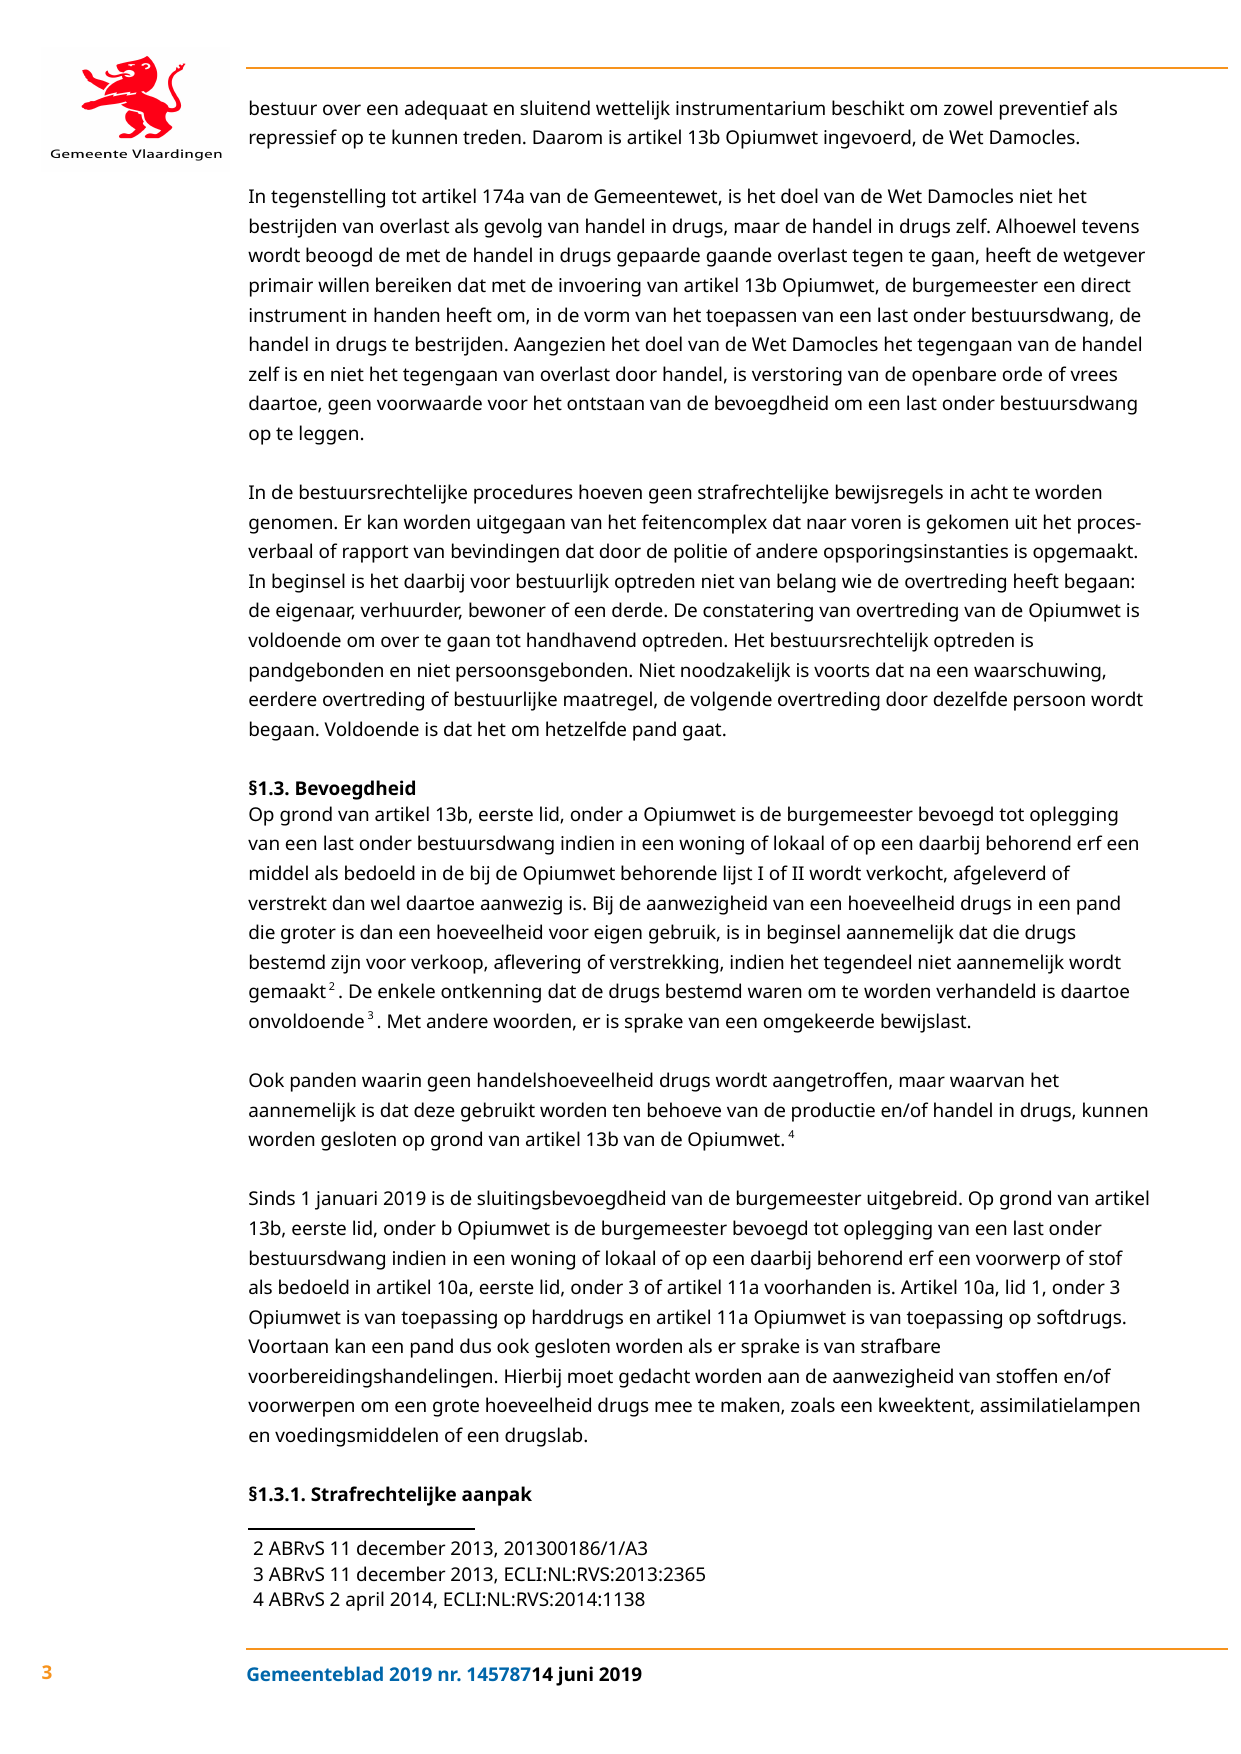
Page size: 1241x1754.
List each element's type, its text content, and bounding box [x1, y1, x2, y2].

text bestuur over een adequaat en sluitend wettelijk instrumentarium beschikt om zowel preventief als repressief op te kunnen treden. Daarom is artikel 13b Opiumwet ingevoerd, de Wet Damocles. [248, 95, 1152, 150]
text §1.3.1. Strafrechtelijke aanpak [248, 1481, 1152, 1507]
text In tegenstelling tot artikel 174a van de Gemeentewet, is het doel van de Wet Damocles niet het bestrijden van overlast als gevolg van handel in drugs, maar de handel in drugs zelf. Alhoewel tevens wordt beoogd de met de handel in drugs gepaarde gaande overlast tegen te gaan, heeft de wetgever primair willen bereiken dat met de invoering van artikel 13b Opiumwet, de burgemeester een direct instrument in handen heeft om, in de vorm van het toepassen van een last onder bestuursdwang, de handel in drugs te bestrijden. Aangezien het doel van de Wet Damocles het tegengaan van de handel zelf is en niet het tegengaan van overlast door handel, is verstoring van de openbare orde of vrees daartoe, geen voorwaarde voor het ontstaan van de bevoegdheid om een last onder bestuursdwang op te leggen. [248, 183, 1152, 446]
text Sinds 1 januari 2019 is de sluitingsbevoegdheid van de burgemeester uitgebreid. Op grond van artikel 13b, eerste lid, onder b Opiumwet is de burgemeester bevoegd tot oplegging van een last onder bestuursdwang indien in een woning of lokaal of op een daarbij behorend erf een voorwerp of stof als bedoeld in artikel 10a, eerste lid, onder 3 of artikel 11a voorhanden is. Artikel 10a, lid 1, onder 3 Opiumwet is van toepassing op harddrugs en artikel 11a Opiumwet is van toepassing op softdrugs. Voortaan kan een pand dus ook gesloten worden als er sprake is van strafbare voorbereidingshandelingen. Hierbij moet gedacht worden aan de aanwezigheid van stoffen en/of voorwerpen om een grote hoeveelheid drugs mee te maken, zoals een kweektent, assimilatielampen en voedingsmiddelen of een drugslab. [248, 1186, 1152, 1448]
text In de bestuursrechtelijke procedures hoeven geen strafrechtelijke bewijsregels in acht te worden genomen. Er kan worden uitgegaan van het feitencomplex dat naar voren is gekomen uit het proces-verbaal of rapport van bevindingen dat door de politie of andere opsporingsinstanties is opgemaakt. In beginsel is het daarbij voor bestuurlijk optreden niet van belang wie de overtreding heeft begaan: de eigenaar, verhuurder, bewoner of een derde. De constatering van overtreding van de Opiumwet is voldoende om over te gaan tot handhavend optreden. Het bestuursrechtelijk optreden is pandgebonden en niet persoonsgebonden. Niet noodzakelijk is voorts dat na een waarschuwing, eerdere overtreding of bestuurlijke maatregel, de volgende overtreding door dezelfde persoon wordt begaan. Voldoende is dat het om hetzelfde pand gaat. [248, 479, 1152, 742]
text ABRvS 2 april 2014, ECLI:NL:RVS:2014:1138 [248, 1586, 1152, 1612]
text Op grond van artikel 13b, eerste lid, onder a Opiumwet is de burgemeester bevoegd tot oplegging van een last onder bestuursdwang indien in een woning of lokaal of op een daarbij behorend erf een middel als bedoeld in de bij de Opiumwet behorende lijst I of II wordt verkocht, afgeleverd of verstrekt dan wel daartoe aanwezig is. Bij de aanwezigheid van een hoeveelheid drugs in een pand die groter is dan een hoeveelheid voor eigen gebruik, is in beginsel aannemelijk dat die drugs bestemd zijn voor verkoop, aflevering of verstrekking, indien het tegendeel niet aannemelijk wordt gemaakt. De enkele ontkenning dat de drugs bestemd waren om te worden verhandeld is daartoe onvoldoende. Met andere woorden, er is sprake van een omgekeerde bewijslast. [248, 801, 1152, 1034]
text ABRvS 11 december 2013, 201300186/1/A3 [248, 1535, 1152, 1561]
text §1.3. Bevoegdheid [248, 775, 1152, 801]
text ABRvS 11 december 2013, ECLI:NL:RVS:2013:2365 [248, 1561, 1152, 1586]
picture [41, 47, 231, 172]
text Ook panden waarin geen handelshoeveelheid drugs wordt aangetroffen, maar waarvan het aannemelijk is dat deze gebruikt worden ten behoeve van de productie en/of handel in drugs, kunnen worden gesloten op grond van artikel 13b van de Opiumwet. [248, 1067, 1152, 1152]
